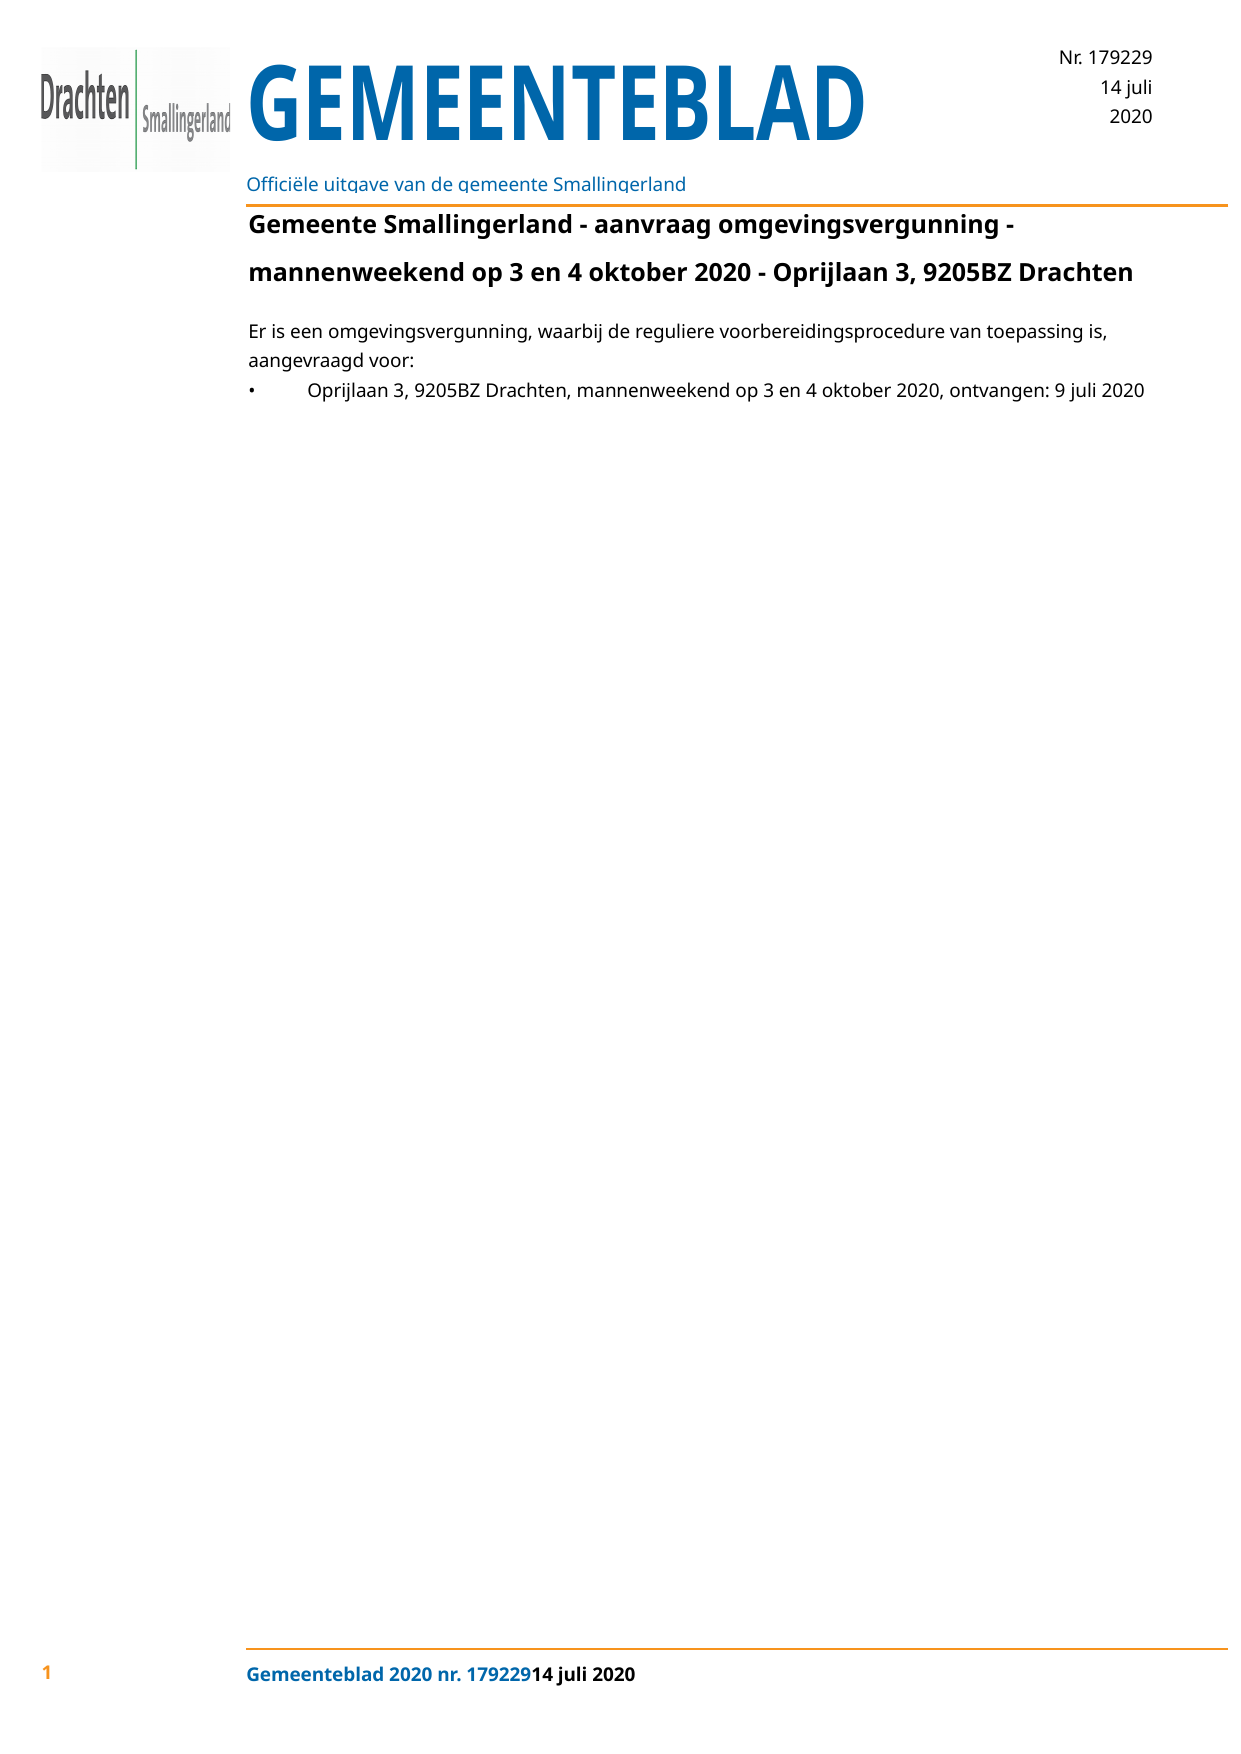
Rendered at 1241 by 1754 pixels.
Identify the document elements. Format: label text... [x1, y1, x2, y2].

list Oprijlaan 3, 9205BZ Drachten, mannenweekend op 3 en 4 oktober 2020, ontvangen: 9 juli 2020 [248, 377, 1152, 403]
text Gemeente Smallingerland - aanvraag omgevingsvergunning - mannenweekend op 3 en 4 oktober 2020 - Oprijlaan 3, 9205BZ Drachten [248, 207, 1152, 288]
text Er is een omgevingsvergunning, waarbij de reguliere voorbereidingsprocedure van toepassing is, aangevraagd voor: [248, 318, 1152, 373]
picture [41, 47, 231, 172]
